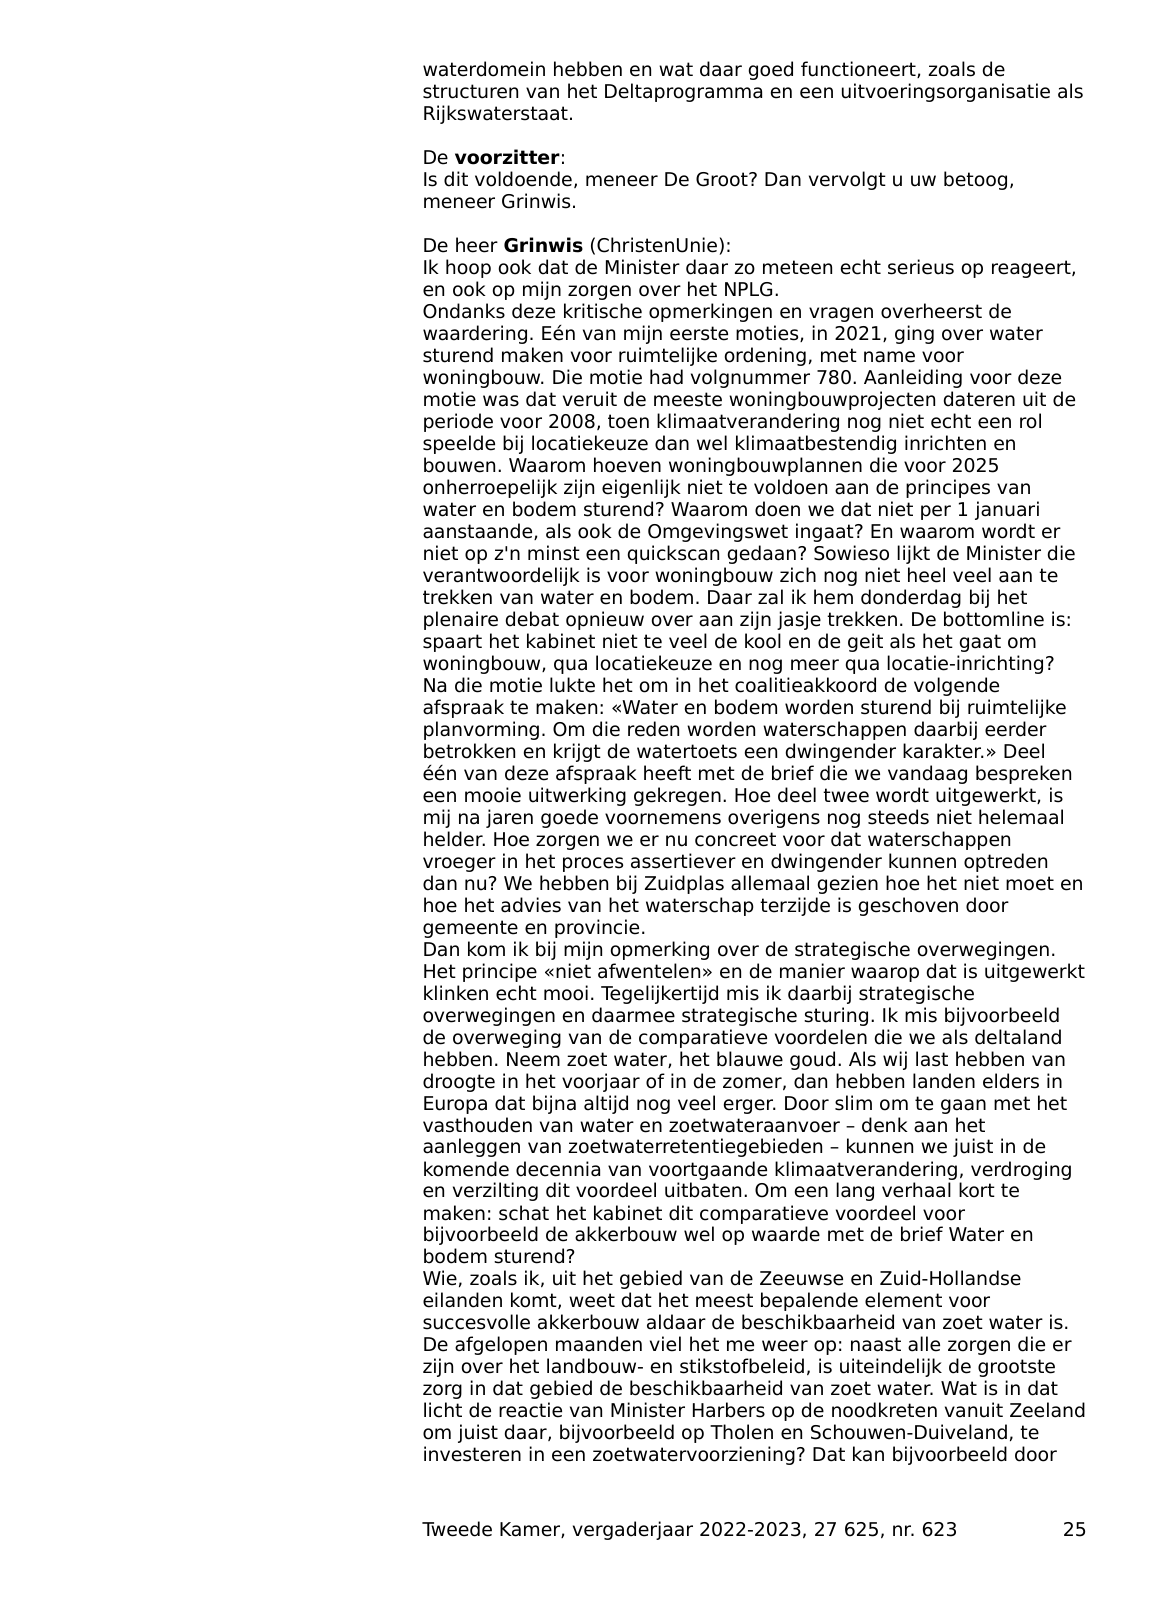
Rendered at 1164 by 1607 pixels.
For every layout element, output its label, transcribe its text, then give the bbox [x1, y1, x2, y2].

text Wie, zoals ik, uit het gebied van de Zeeuwse en Zuid-Hollandse eilanden komt, weet dat het meest bepalende element voor succesvolle akkerbouw aldaar de beschikbaarheid van zoet water is. De afgelopen maanden viel het me weer op: naast alle zorgen die er zijn over het landbouw- en stikstofbeleid, is uiteindelijk de grootste zorg in dat gebied de beschikbaarheid van zoet water. Wat is in dat licht de reactie van Minister Harbers op de noodkreten vanuit Zeeland om juist daar, bijvoorbeeld op Tholen en Schouwen-Duiveland, te investeren in een zoetwatervoorziening? Dat kan bijvoorbeeld door [422, 1268, 1087, 1466]
text Na die motie lukte het om in het coalitieakkoord de volgende afspraak te maken: «Water en bodem worden sturend bij ruimtelijke planvorming. Om die reden worden waterschappen daarbij eerder betrokken en krijgt de watertoets een dwingender karakter.» Deel één van deze afspraak heeft met de brief die we vandaag bespreken een mooie uitwerking gekregen. Hoe deel twee wordt uitgewerkt, is mij na jaren goede voornemens overigens nog steeds niet helemaal helder. Hoe zorgen we er nu concreet voor dat waterschappen vroeger in het proces assertiever en dwingender kunnen optreden dan nu? We hebben bij Zuidplas allemaal gezien hoe het niet moet en hoe het advies van het waterschap terzijde is geschoven door gemeente en provincie. [422, 675, 1087, 939]
text Ik hoop ook dat de Minister daar zo meteen echt serieus op reageert, en ook op mijn zorgen over het NPLG. [422, 257, 1087, 301]
text Is dit voldoende, meneer De Groot? Dan vervolgt u uw betoog, meneer Grinwis. [422, 169, 1087, 213]
text Dan kom ik bij mijn opmerking over de strategische overwegingen. Het principe «niet afwentelen» en de manier waarop dat is uitgewerkt klinken echt mooi. Tegelijkertijd mis ik daarbij strategische overwegingen en daarmee strategische sturing. Ik mis bijvoorbeeld de overweging van de comparatieve voordelen die we als deltaland hebben. Neem zoet water, het blauwe goud. Als wij last hebben van droogte in het voorjaar of in de zomer, dan hebben landen elders in Europa dat bijna altijd nog veel erger. Door slim om te gaan met het vasthouden van water en zoetwateraanvoer – denk aan het aanleggen van zoetwaterretentiegebieden – kunnen we juist in de komende decennia van voortgaande klimaatverandering, verdroging en verzilting dit voordeel uitbaten. Om een lang verhaal kort te maken: schat het kabinet dit comparatieve voordeel voor bijvoorbeeld de akkerbouw wel op waarde met de brief Water en bodem sturend? [422, 939, 1087, 1268]
text De voorzitter: [422, 147, 1087, 169]
text waterdomein hebben en wat daar goed functioneert, zoals de structuren van het Deltaprogramma en een uitvoeringsorganisatie als Rijkswaterstaat. [422, 59, 1087, 125]
text Ondanks deze kritische opmerkingen en vragen overheerst de waardering. Eén van mijn eerste moties, in 2021, ging over water sturend maken voor ruimtelijke ordening, met name voor woningbouw. Die motie had volgnummer 780. Aanleiding voor deze motie was dat veruit de meeste woningbouwprojecten dateren uit de periode voor 2008, toen klimaatverandering nog niet echt een rol speelde bij locatiekeuze dan wel klimaatbestendig inrichten en bouwen. Waarom hoeven woningbouwplannen die voor 2025 onherroepelijk zijn eigenlijk niet te voldoen aan de principes van water en bodem sturend? Waarom doen we dat niet per 1 januari aanstaande, als ook de Omgevingswet ingaat? En waarom wordt er niet op z'n minst een quickscan gedaan? Sowieso lijkt de Minister die verantwoordelijk is voor woningbouw zich nog niet heel veel aan te trekken van water en bodem. Daar zal ik hem donderdag bij het plenaire debat opnieuw over aan zijn jasje trekken. De bottomline is: spaart het kabinet niet te veel de kool en de geit als het gaat om woningbouw, qua locatiekeuze en nog meer qua locatie-inrichting? [422, 301, 1087, 675]
text De heer Grinwis (ChristenUnie): [422, 235, 1087, 257]
